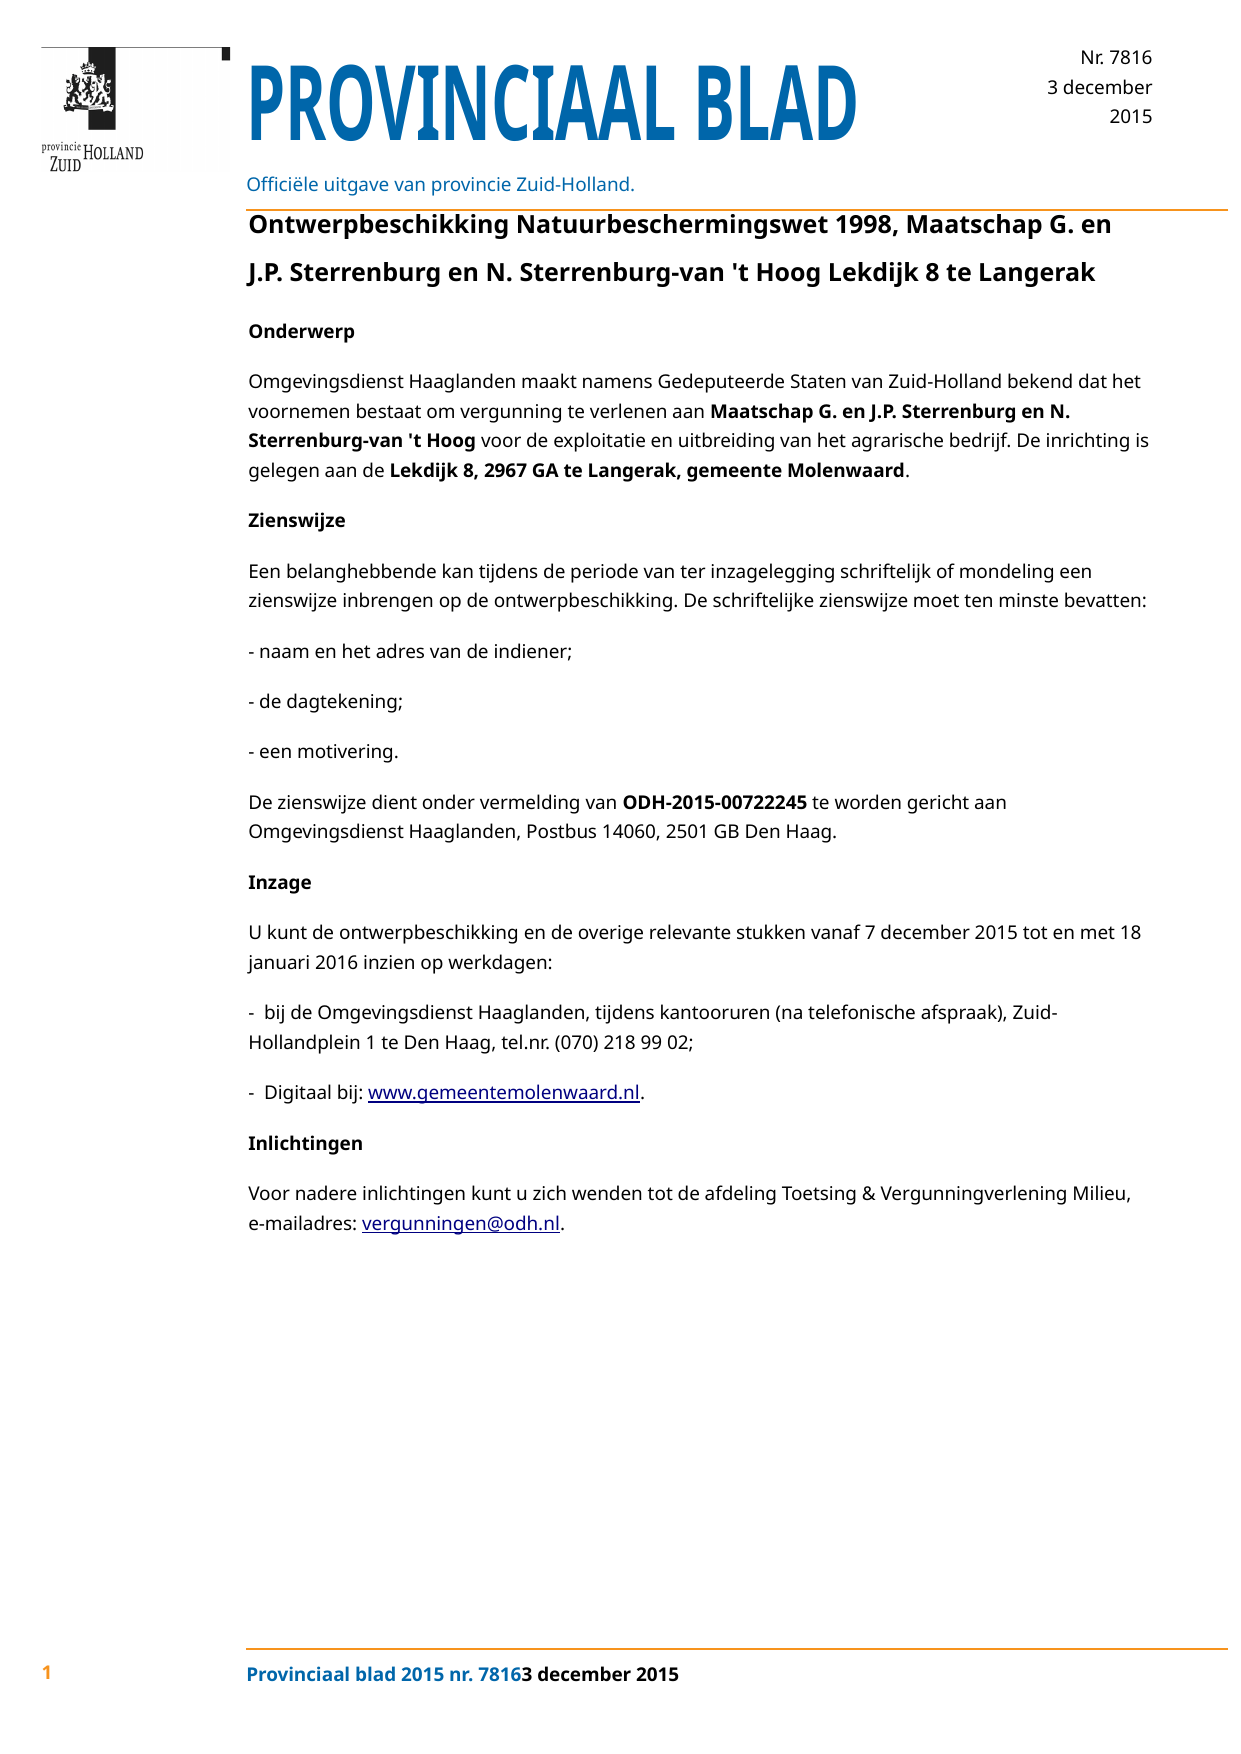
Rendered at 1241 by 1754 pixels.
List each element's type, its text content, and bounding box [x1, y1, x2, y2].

text U kunt de ontwerpbeschikking en de overige relevante stukken vanaf 7 december 2015 tot en met 18 januari 2016 inzien op werkdagen: [248, 919, 1152, 975]
text Inzage [248, 869, 1152, 895]
text Onderwerp [248, 318, 1152, 344]
text - een motivering. [248, 739, 1152, 764]
text Zienswijze [248, 507, 1152, 533]
text Inlichtingen [248, 1130, 1152, 1156]
text Omgevingsdienst Haaglanden maakt namens Gedeputeerde Staten van Zuid-Holland bekend dat het voornemen bestaat om vergunning te verlenen aan Maatschap G. en J.P. Sterrenburg en N. Sterrenburg-van 't Hoog voor de exploitatie en uitbreiding van het agrarische bedrijf. De inrichting is gelegen aan de Lekdijk 8, 2967 GA te Langerak, gemeente Molenwaard. [248, 368, 1152, 483]
text - de dagtekening; [248, 688, 1152, 714]
text - naam en het adres van de indiener; [248, 638, 1152, 664]
picture [41, 47, 231, 172]
text - bij de Omgevingsdienst Haaglanden, tijdens kantooruren (na telefonische afspraak), Zuid-Hollandplein 1 te Den Haag, tel.nr. (070) 218 99 02; [248, 999, 1152, 1055]
text - Digitaal bij: www.gemeentemolenwaard.nl. [248, 1079, 1152, 1105]
text Voor nadere inlichtingen kunt u zich wenden tot de afdeling Toetsing & Vergunningverlening Milieu, e-mailadres: vergunningen@odh.nl. [248, 1180, 1152, 1236]
text De zienswijze dient onder vermelding van ODH-2015-00722245 te worden gericht aan Omgevingsdienst Haaglanden, Postbus 14060, 2501 GB Den Haag. [248, 789, 1152, 844]
text Een belanghebbende kan tijdens de periode van ter inzagelegging schriftelijk of mondeling een zienswijze inbrengen op de ontwerpbeschikking. De schriftelijke zienswijze moet ten minste bevatten: [248, 558, 1152, 613]
text Ontwerpbeschikking Natuurbeschermingswet 1998, Maatschap G. en J.P. Sterrenburg en N. Sterrenburg-van 't Hoog Lekdijk 8 te Langerak [248, 211, 1152, 288]
